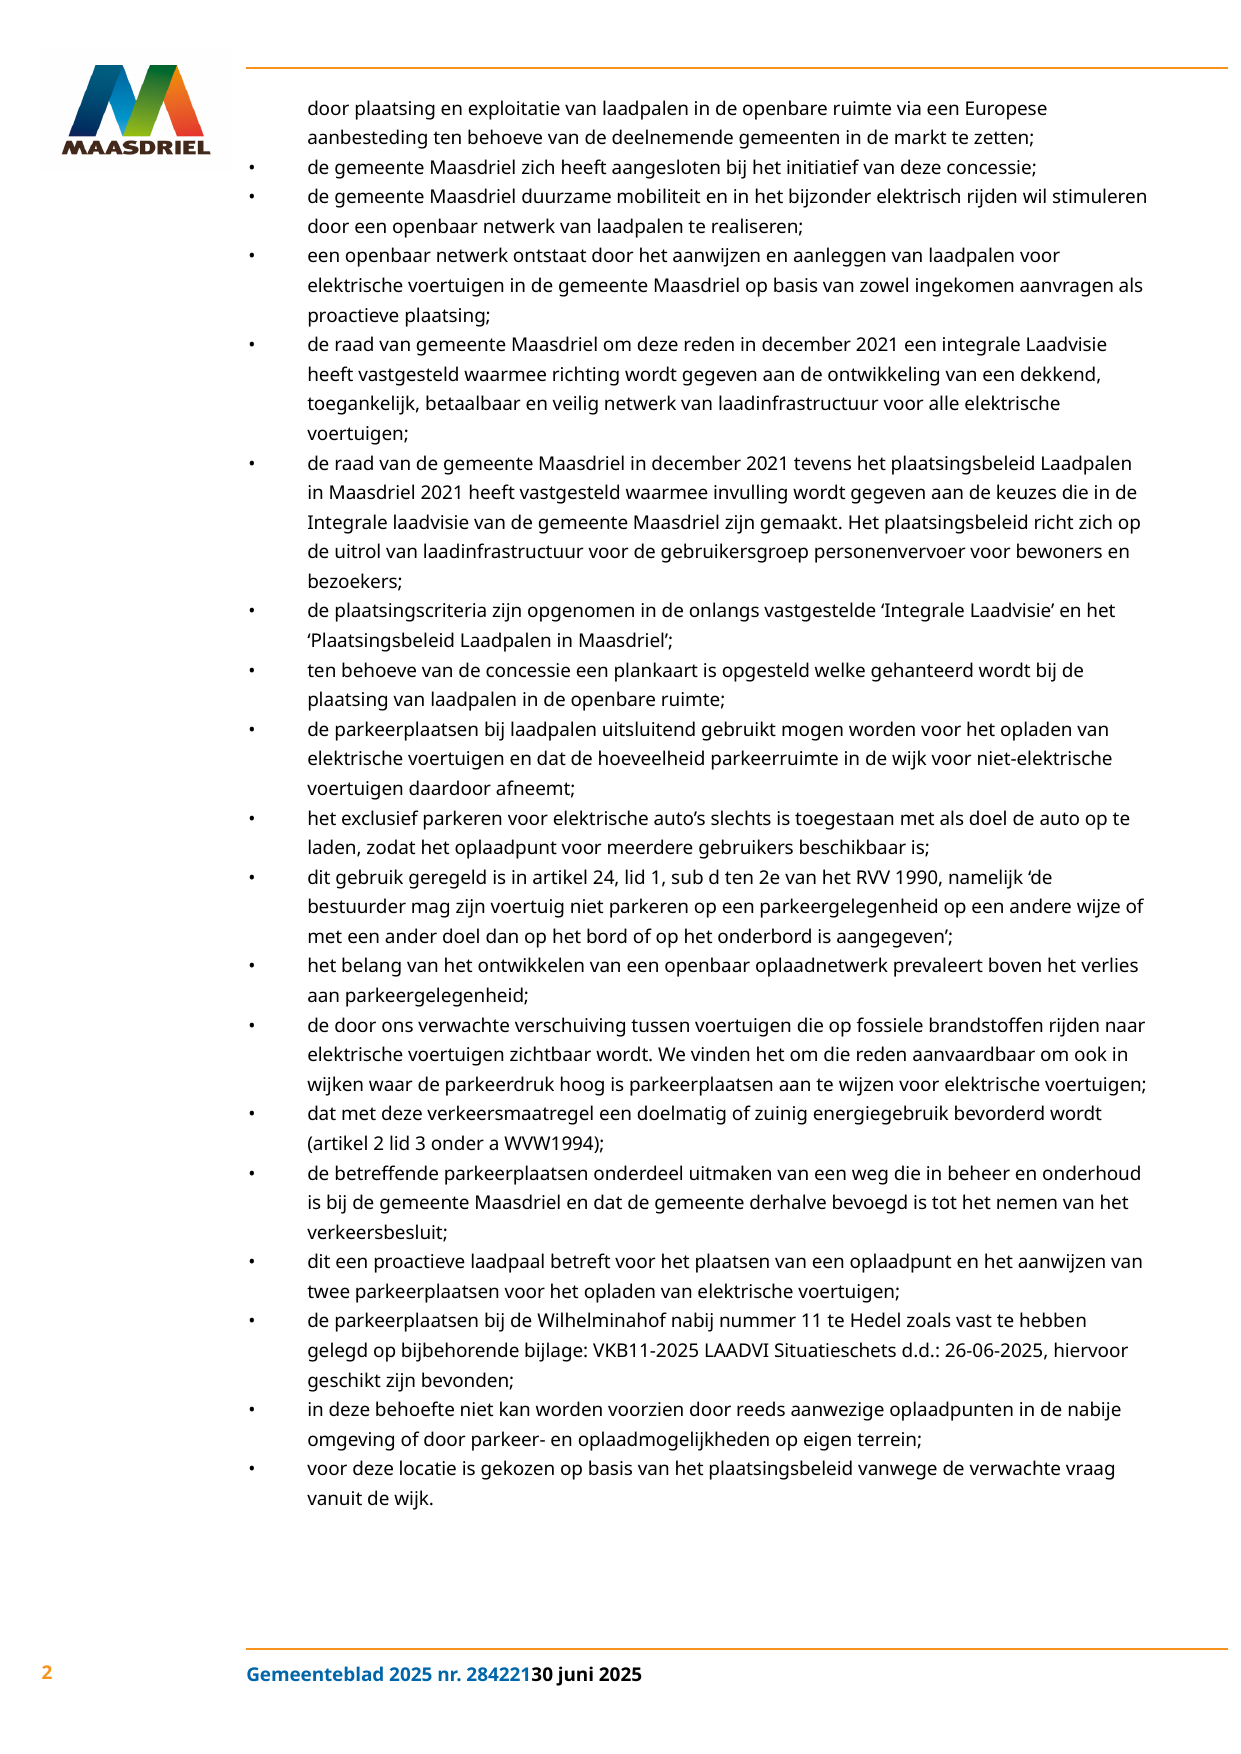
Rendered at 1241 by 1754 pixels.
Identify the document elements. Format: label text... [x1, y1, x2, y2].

list ten behoeve van de concessie een plankaart is opgesteld welke gehanteerd wordt bij de plaatsing van laadpalen in de openbare ruimte; [248, 657, 1152, 712]
list de parkeerplaatsen bij laadpalen uitsluitend gebruikt mogen worden voor het opladen van elektrische voertuigen en dat de hoeveelheid parkeerruimte in de wijk voor niet-elektrische voertuigen daardoor afneemt; [248, 716, 1152, 801]
list de raad van de gemeente Maasdriel in december 2021 tevens het plaatsingsbeleid Laadpalen in Maasdriel 2021 heeft vastgesteld waarmee invulling wordt gegeven aan de keuzes die in de Integrale laadvisie van de gemeente Maasdriel zijn gemaakt. Het plaatsingsbeleid richt zich op de uitrol van laadinfrastructuur voor de gebruikersgroep personenvervoer voor bewoners en bezoekers; [248, 450, 1152, 594]
list de parkeerplaatsen bij de Wilhelminahof nabij nummer 11 te Hedel zoals vast te hebben gelegd op bijbehorende bijlage: VKB11-2025 LAADVI Situatieschets d.d.: 26-06-2025, hiervoor geschikt zijn bevonden; [248, 1308, 1152, 1393]
list dit gebruik geregeld is in artikel 24, lid 1, sub d ten 2e van het RVV 1990, namelijk ‘de bestuurder mag zijn voertuig niet parkeren op een parkeergelegenheid op een andere wijze of met een ander doel dan op het bord of op het onderbord is aangegeven’; [248, 864, 1152, 949]
list dat met deze verkeersmaatregel een doelmatig of zuinig energiegebruik bevorderd wordt (artikel 2 lid 3 onder a WVW1994); [248, 1101, 1152, 1156]
list door plaatsing en exploitatie van laadpalen in de openbare ruimte via een Europese aanbesteding ten behoeve van de deelnemende gemeenten in de markt te zetten; [248, 95, 1152, 150]
list in deze behoefte niet kan worden voorzien door reeds aanwezige oplaadpunten in de nabije omgeving of door parkeer- en oplaadmogelijkheden op eigen terrein; [248, 1396, 1152, 1452]
list het exclusief parkeren voor elektrische auto’s slechts is toegestaan met als doel de auto op te laden, zodat het oplaadpunt voor meerdere gebruikers beschikbaar is; [248, 805, 1152, 860]
list dit een proactieve laadpaal betreft voor het plaatsen van een oplaadpunt en het aanwijzen van twee parkeerplaatsen voor het opladen van elektrische voertuigen; [248, 1248, 1152, 1304]
list de betreffende parkeerplaatsen onderdeel uitmaken van een weg die in beheer en onderhoud is bij de gemeente Maasdriel en dat de gemeente derhalve bevoegd is tot het nemen van het verkeersbesluit; [248, 1160, 1152, 1245]
list het belang van het ontwikkelen van een openbaar oplaadnetwerk prevaleert boven het verlies aan parkeergelegenheid; [248, 953, 1152, 1008]
list de raad van gemeente Maasdriel om deze reden in december 2021 een integrale Laadvisie heeft vastgesteld waarmee richting wordt gegeven aan de ontwikkeling van een dekkend, toegankelijk, betaalbaar en veilig netwerk van laadinfrastructuur voor alle elektrische voertuigen; [248, 331, 1152, 446]
list de plaatsingscriteria zijn opgenomen in de onlangs vastgestelde ‘Integrale Laadvisie’ en het ‘Plaatsingsbeleid Laadpalen in Maasdriel’; [248, 598, 1152, 653]
list voor deze locatie is gekozen op basis van het plaatsingsbeleid vanwege de verwachte vraag vanuit de wijk. [248, 1456, 1152, 1511]
list een openbaar netwerk ontstaat door het aanwijzen en aanleggen van laadpalen voor elektrische voertuigen in de gemeente Maasdriel op basis van zowel ingekomen aanvragen als proactieve plaatsing; [248, 243, 1152, 328]
picture [41, 47, 231, 172]
list de gemeente Maasdriel zich heeft aangesloten bij het initiatief van deze concessie; [248, 154, 1152, 180]
list de door ons verwachte verschuiving tussen voertuigen die op fossiele brandstoffen rijden naar elektrische voertuigen zichtbaar wordt. We vinden het om die reden aanvaardbaar om ook in wijken waar de parkeerdruk hoog is parkeerplaatsen aan te wijzen voor elektrische voertuigen; [248, 1012, 1152, 1097]
list de gemeente Maasdriel duurzame mobiliteit en in het bijzonder elektrisch rijden wil stimuleren door een openbaar netwerk van laadpalen te realiseren; [248, 183, 1152, 239]
